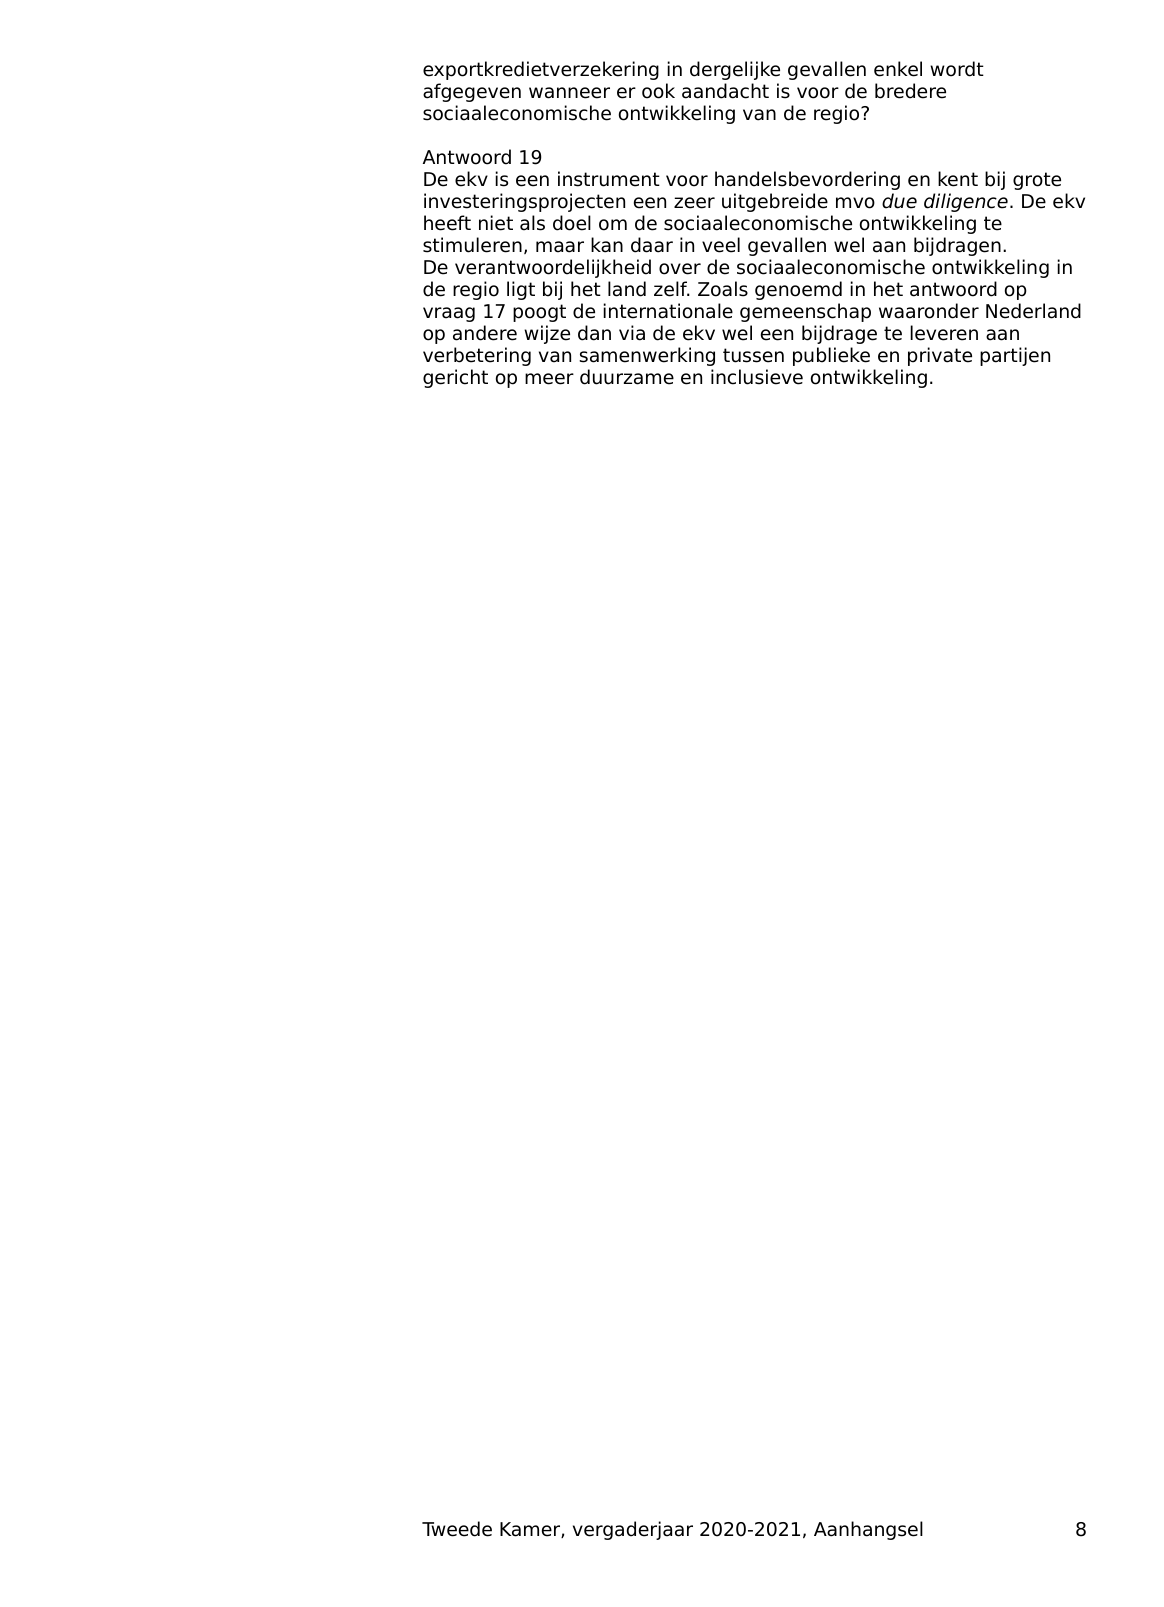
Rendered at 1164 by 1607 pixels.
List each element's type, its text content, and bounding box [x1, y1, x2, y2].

text exportkredietverzekering in dergelijke gevallen enkel wordt afgegeven wanneer er ook aandacht is voor de bredere sociaaleconomische ontwikkeling van de regio? [422, 59, 1087, 125]
text De ekv is een instrument voor handelsbevordering en kent bij grote investeringsprojecten een zeer uitgebreide mvo due diligence. De ekv heeft niet als doel om de sociaaleconomische ontwikkeling te stimuleren, maar kan daar in veel gevallen wel aan bijdragen. [422, 169, 1087, 257]
text Antwoord 19 [422, 147, 1087, 169]
text De verantwoordelijkheid over de sociaaleconomische ontwikkeling in de regio ligt bij het land zelf. Zoals genoemd in het antwoord op vraag 17 poogt de internationale gemeenschap waaronder Nederland op andere wijze dan via de ekv wel een bijdrage te leveren aan verbetering van samenwerking tussen publieke en private partijen gericht op meer duurzame en inclusieve ontwikkeling. [422, 257, 1087, 389]
